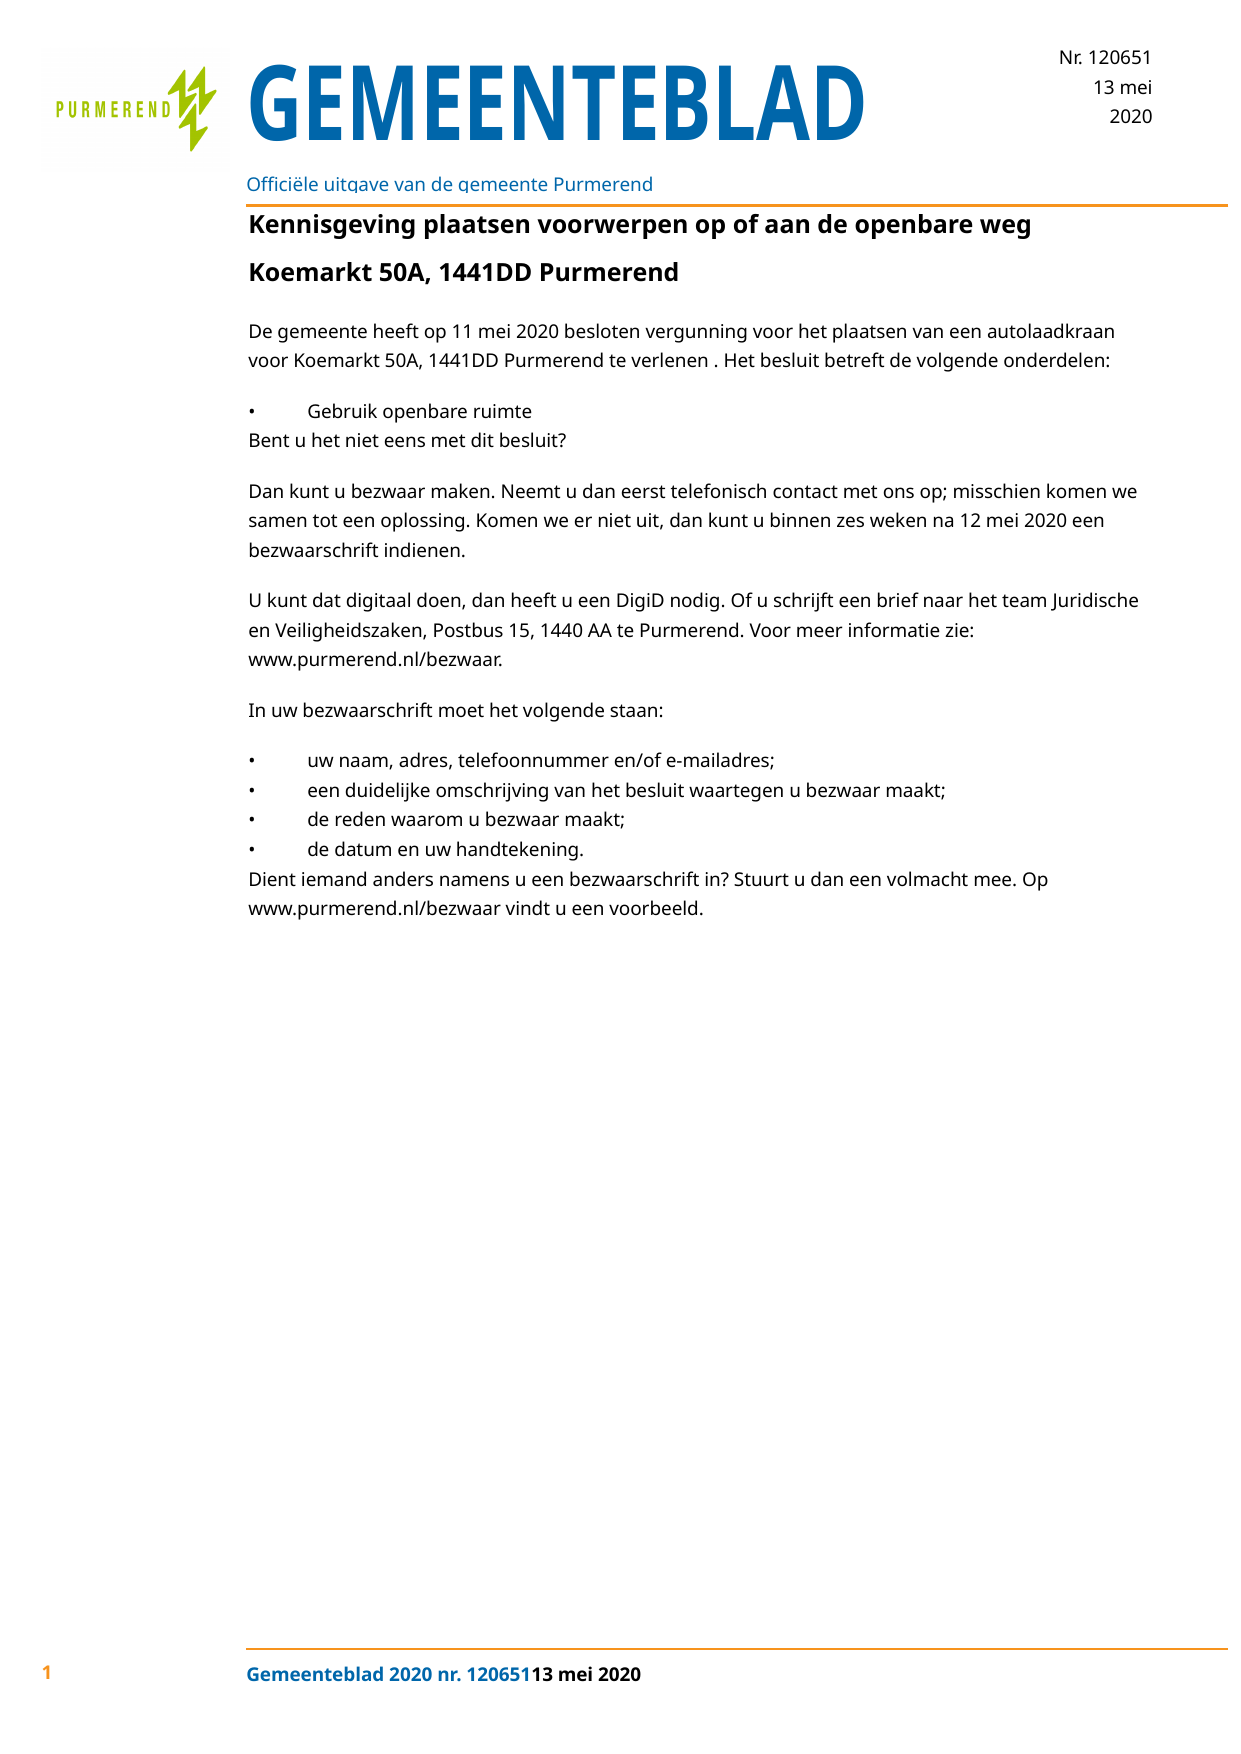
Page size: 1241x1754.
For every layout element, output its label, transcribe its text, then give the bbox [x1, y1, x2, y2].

text U kunt dat digitaal doen, dan heeft u een DigiD nodig. Of u schrijft een brief naar het team Juridische en Veiligheidszaken, Postbus 15, 1440 AA te Purmerend. Voor meer informatie zie: www.purmerend.nl/bezwaar. [248, 587, 1152, 672]
text Bent u het niet eens met dit besluit? [248, 427, 1152, 453]
text De gemeente heeft op 11 mei 2020 besloten vergunning voor het plaatsen van een autolaadkraan voor Koemarkt 50A, 1441DD Purmerend te verlenen . Het besluit betreft de volgende onderdelen: [248, 318, 1152, 373]
text Dient iemand anders namens u een bezwaarschrift in? Stuurt u dan een volmacht mee. Op www.purmerend.nl/bezwaar vindt u een voorbeeld. [248, 866, 1152, 921]
list uw naam, adres, telefoonnummer en/of e-mailadres; [248, 747, 1152, 773]
list Gebruik openbare ruimte [248, 398, 1152, 424]
picture [41, 47, 231, 172]
text In uw bezwaarschrift moet het volgende staan: [248, 697, 1152, 723]
list een duidelijke omschrijving van het besluit waartegen u bezwaar maakt; [248, 777, 1152, 803]
list de reden waarom u bezwaar maakt; [248, 807, 1152, 832]
list de datum en uw handtekening. [248, 836, 1152, 862]
text Kennisgeving plaatsen voorwerpen op of aan de openbare weg Koemarkt 50A, 1441DD Purmerend [248, 207, 1152, 288]
text Dan kunt u bezwaar maken. Neemt u dan eerst telefonisch contact met ons op; misschien komen we samen tot een oplossing. Komen we er niet uit, dan kunt u binnen zes weken na 12 mei 2020 een bezwaarschrift indienen. [248, 478, 1152, 563]
